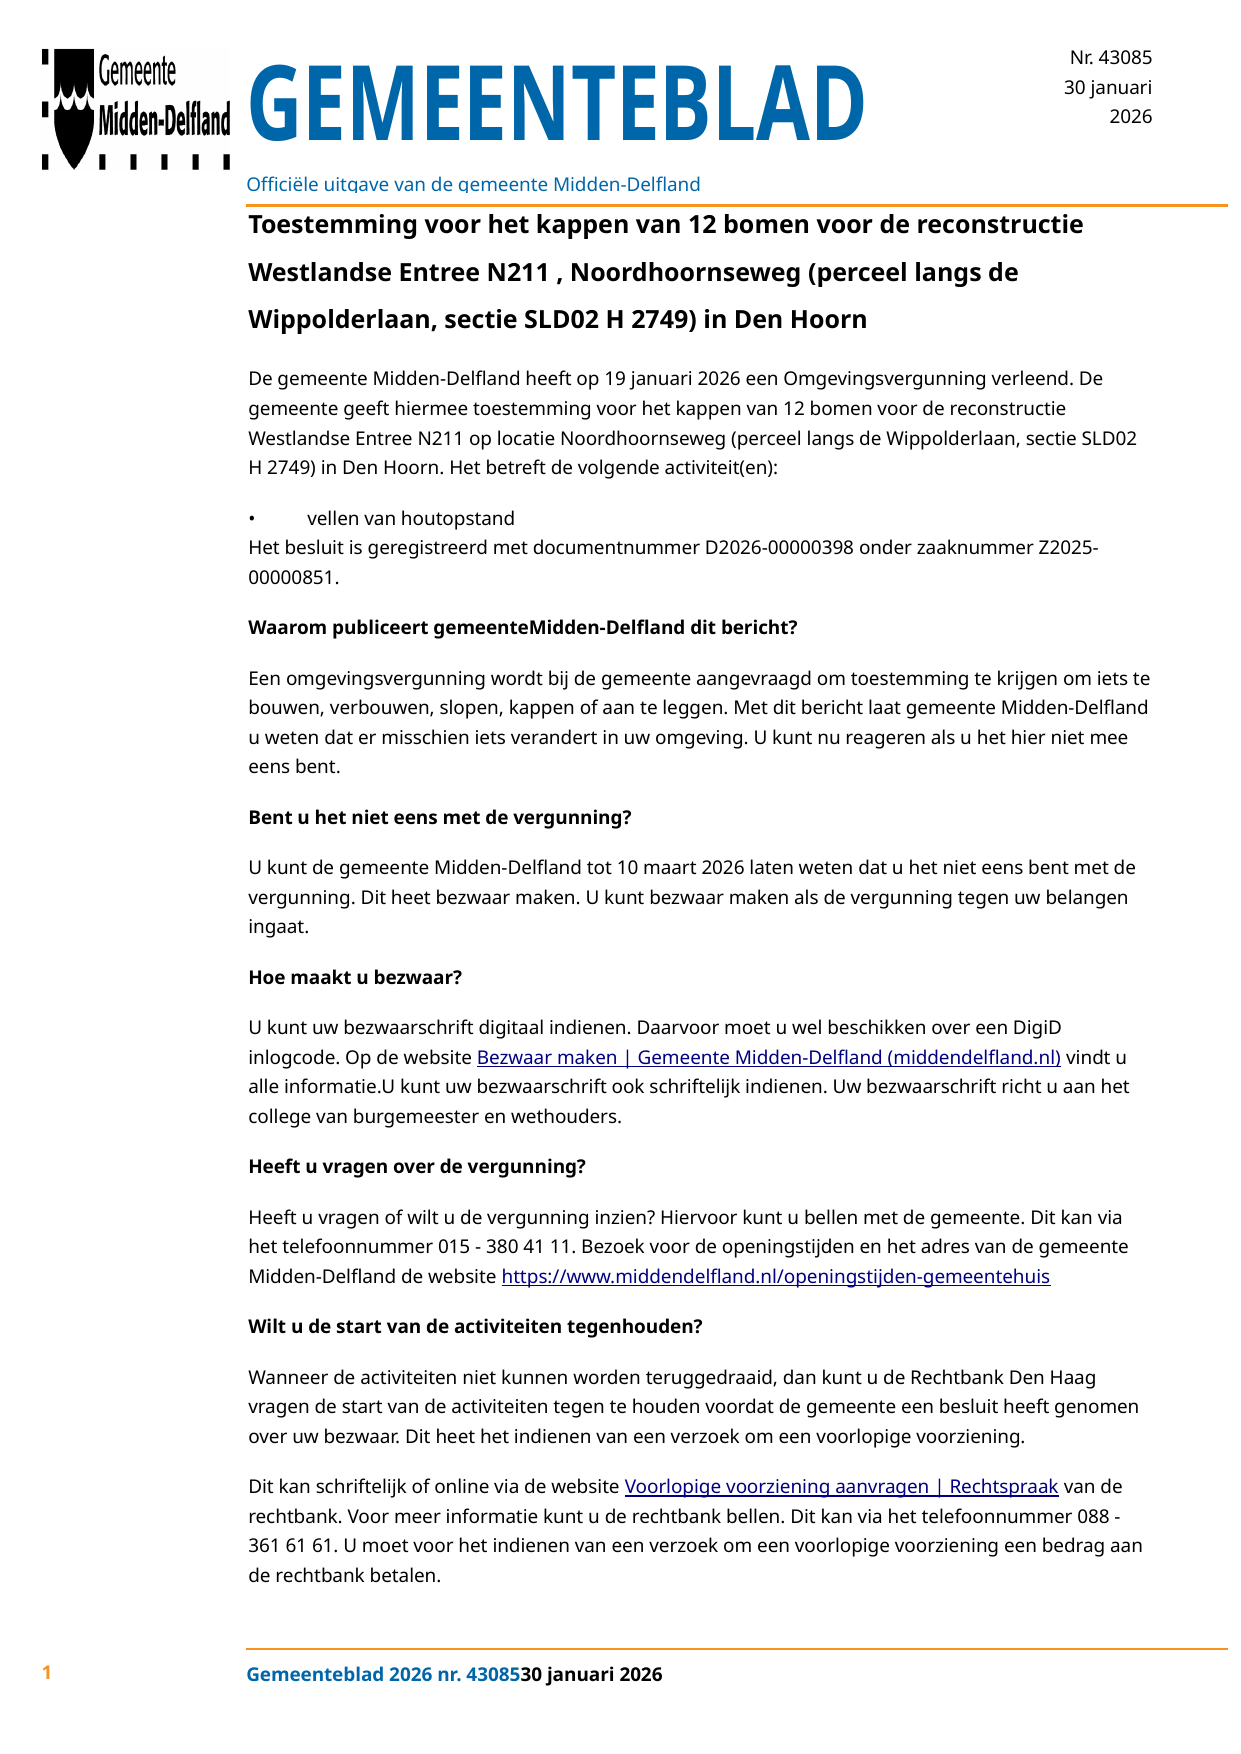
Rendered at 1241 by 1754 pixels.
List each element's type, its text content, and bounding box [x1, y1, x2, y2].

text Hoe maakt u bezwaar? [248, 964, 1152, 989]
text Toestemming voor het kappen van 12 bomen voor de reconstructie Westlandse Entree N211 , Noordhoornseweg (perceel langs de Wippolderlaan, sectie SLD02 H 2749) in Den Hoorn [248, 207, 1152, 336]
picture [41, 47, 231, 172]
text Een omgevingsvergunning wordt bij de gemeente aangevraagd om toestemming te krijgen om iets te bouwen, verbouwen, slopen, kappen of aan te leggen. Met dit bericht laat gemeente Midden-Delfland u weten dat er misschien iets verandert in uw omgeving. U kunt nu reageren als u het hier niet mee eens bent. [248, 665, 1152, 779]
text Het besluit is geregistreerd met documentnummer D2026-00000398 onder zaaknummer Z2025-00000851. [248, 534, 1152, 589]
text Heeft u vragen of wilt u de vergunning inzien? Hiervoor kunt u bellen met de gemeente. Dit kan via het telefoonnummer 015 - 380 41 11. Bezoek voor de openingstijden en het adres van de gemeente Midden-Delfland de website https://www.middendelfland.nl/openingstijden-gemeentehuis [248, 1204, 1152, 1289]
text Heeft u vragen over de vergunning? [248, 1153, 1152, 1179]
text Waarom publiceert gemeenteMidden-Delfland dit bericht? [248, 614, 1152, 640]
text Dit kan schriftelijk of online via de website Voorlopige voorziening aanvragen | Rechtspraak van de rechtbank. Voor meer informatie kunt u de rechtbank bellen. Dit kan via het telefoonnummer 088 - 361 61 61. U moet voor het indienen van een verzoek om een voorlopige voorziening een bedrag aan de rechtbank betalen. [248, 1473, 1152, 1588]
text De gemeente Midden-Delfland heeft op 19 januari 2026 een Omgevingsvergunning verleend. De gemeente geeft hiermee toestemming voor het kappen van 12 bomen voor de reconstructie Westlandse Entree N211 op locatie Noordhoornseweg (perceel langs de Wippolderlaan, sectie SLD02 H 2749) in Den Hoorn. Het betreft de volgende activiteit(en): [248, 366, 1152, 480]
text Wilt u de start van de activiteiten tegenhouden? [248, 1313, 1152, 1339]
text U kunt uw bezwaarschrift digitaal indienen. Daarvoor moet u wel beschikken over een DigiD inlogcode. Op de website Bezwaar maken | Gemeente Midden-Delfland (middendelfland.nl) vindt u alle informatie.U kunt uw bezwaarschrift ook schriftelijk indienen. Uw bezwaarschrift richt u aan het college van burgemeester en wethouders. [248, 1014, 1152, 1129]
list vellen van houtopstand [248, 505, 1152, 530]
text Bent u het niet eens met de vergunning? [248, 804, 1152, 829]
text Wanneer de activiteiten niet kunnen worden teruggedraaid, dan kunt u de Rechtbank Den Haag vragen de start van de activiteiten tegen te houden voordat de gemeente een besluit heeft genomen over uw bezwaar. Dit heet het indienen van een verzoek om een voorlopige voorziening. [248, 1364, 1152, 1449]
text U kunt de gemeente Midden-Delfland tot 10 maart 2026 laten weten dat u het niet eens bent met de vergunning. Dit heet bezwaar maken. U kunt bezwaar maken als de vergunning tegen uw belangen ingaat. [248, 854, 1152, 939]
